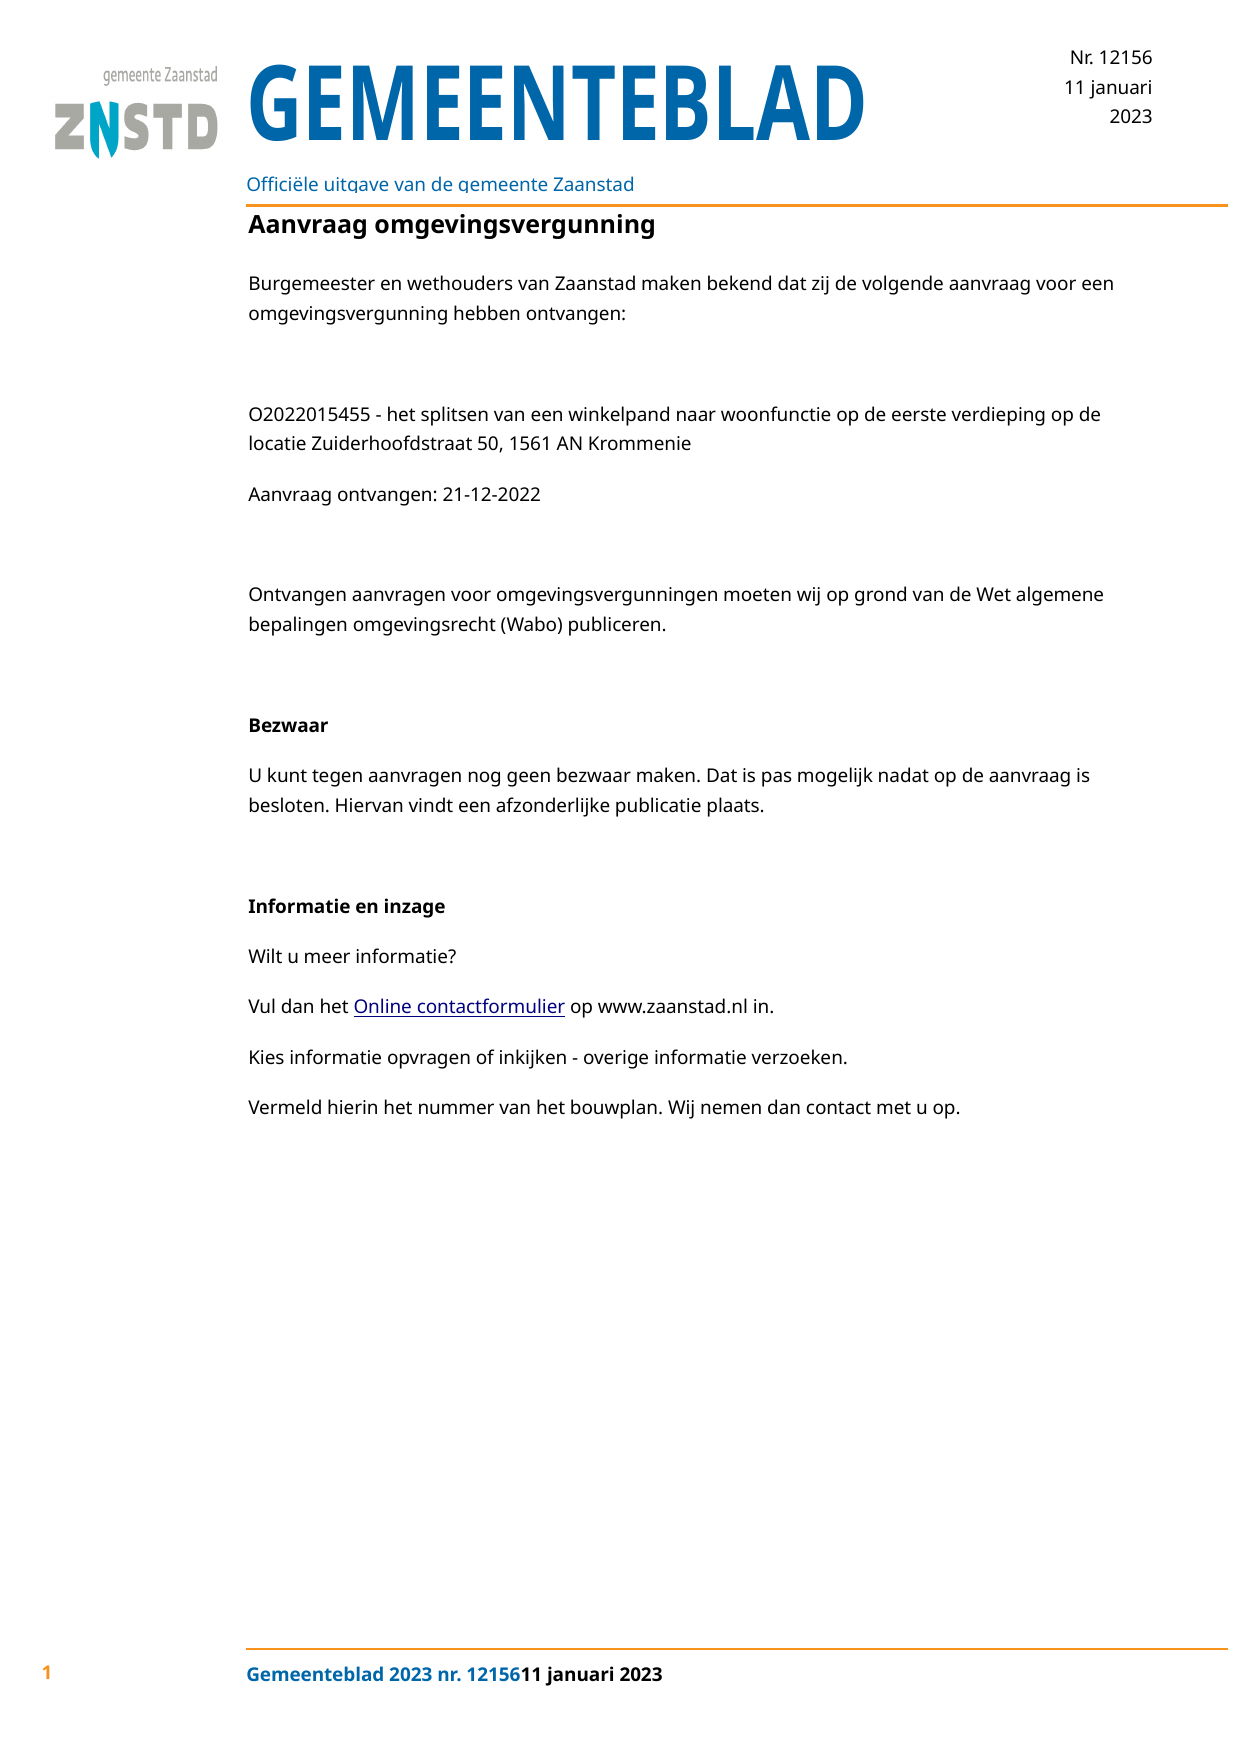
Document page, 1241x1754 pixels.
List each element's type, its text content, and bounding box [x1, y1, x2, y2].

text Kies informatie opvragen of inkijken - overige informatie verzoeken. [248, 1044, 1152, 1070]
text O2022015455 - het splitsen van een winkelpand naar woonfunctie op de eerste verdieping op de locatie Zuiderhoofdstraat 50, 1561 AN Krommenie [248, 401, 1152, 456]
text Informatie en inzage [248, 893, 1152, 918]
text Wilt u meer informatie? [248, 943, 1152, 969]
text Burgemeester en wethouders van Zaanstad maken bekend dat zij de volgende aanvraag voor een omgevingsvergunning hebben ontvangen: [248, 270, 1152, 326]
text Aanvraag ontvangen: 21-12-2022 [248, 481, 1152, 506]
text U kunt tegen aanvragen nog geen bezwaar maken. Dat is pas mogelijk nadat op de aanvraag is besloten. Hiervan vindt een afzonderlijke publicatie plaats. [248, 762, 1152, 818]
text Vermeld hierin het nummer van het bouwplan. Wij nemen dan contact met u op. [248, 1094, 1152, 1120]
text Ontvangen aanvragen voor omgevingsvergunningen moeten wij op grond van de Wet algemene bepalingen omgevingsrecht (Wabo) publiceren. [248, 582, 1152, 637]
picture [41, 47, 231, 172]
text Aanvraag omgevingsvergunning [248, 207, 1152, 241]
text Bezwaar [248, 712, 1152, 738]
text Vul dan het Online contactformulier op www.zaanstad.nl in. [248, 994, 1152, 1019]
